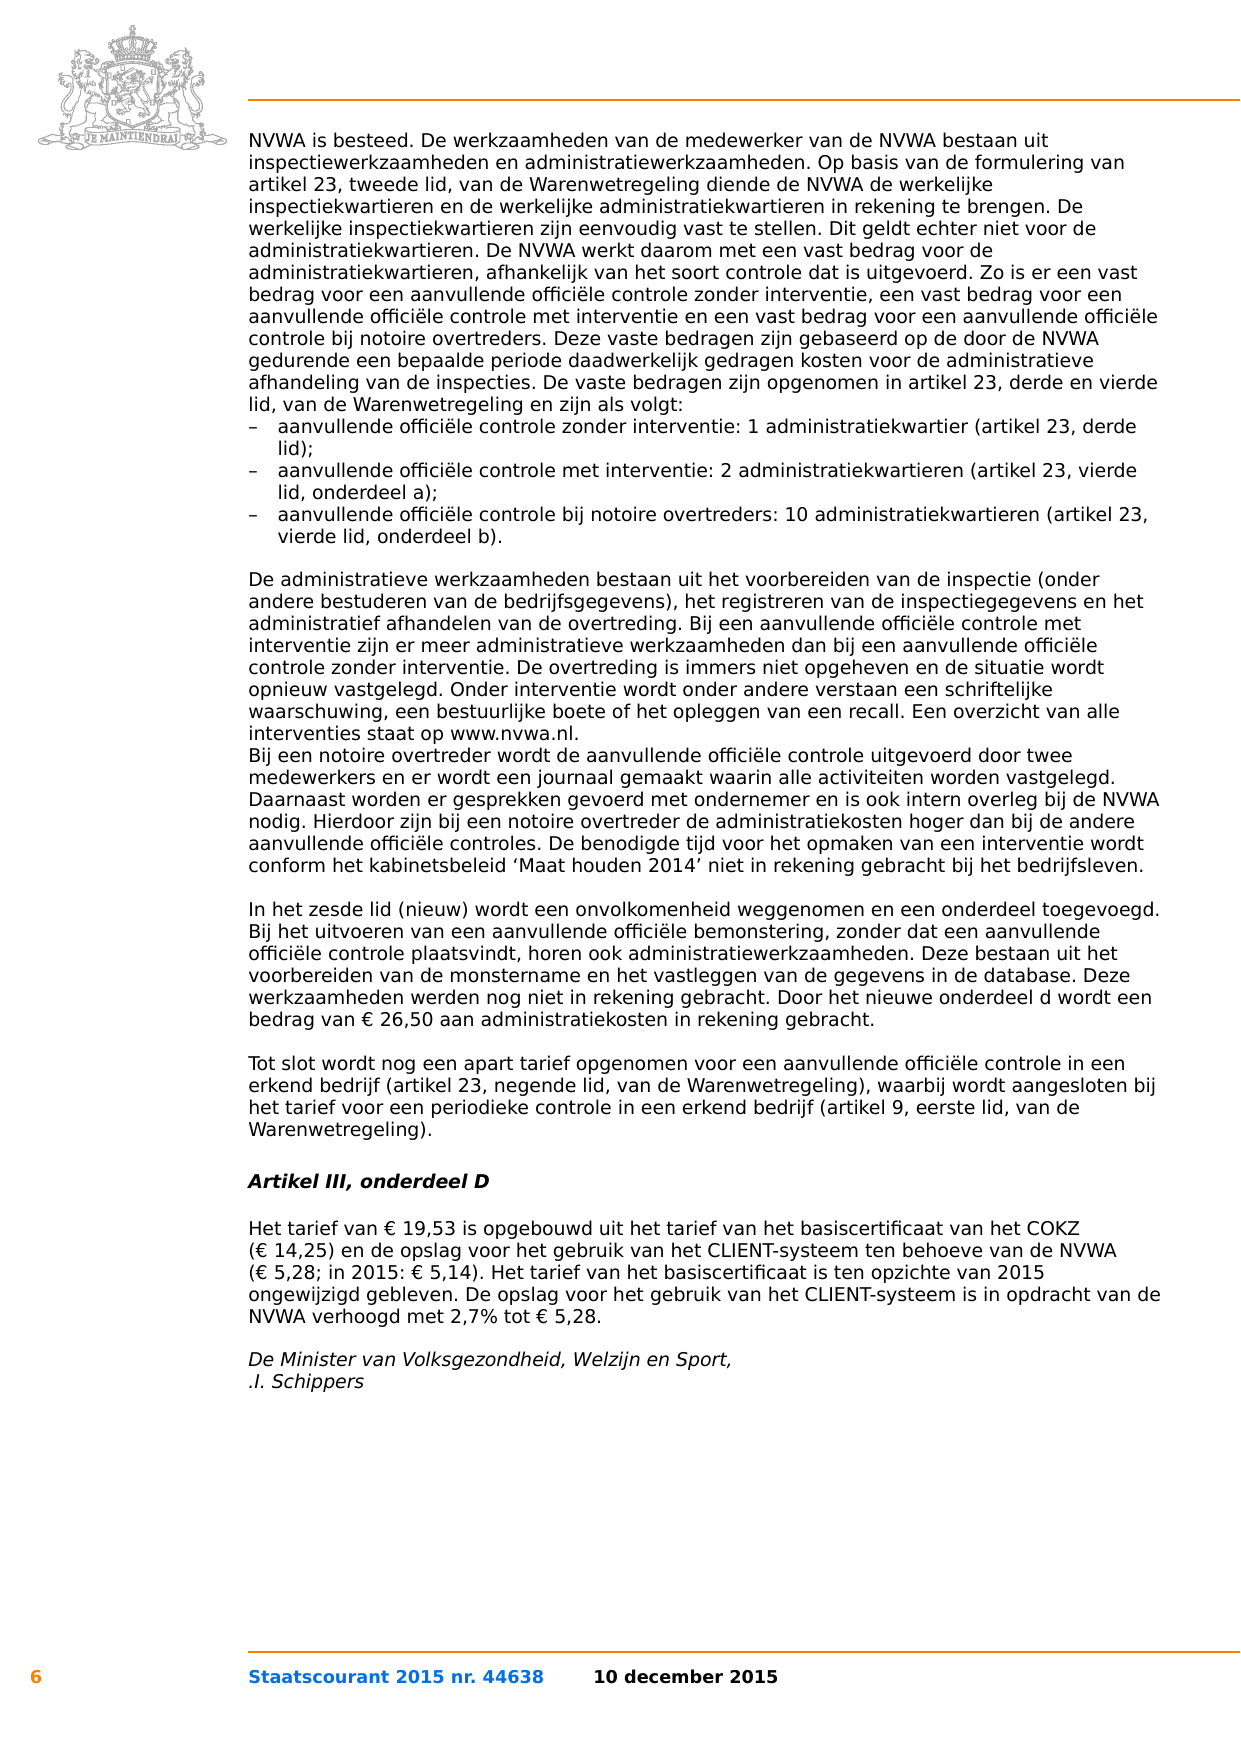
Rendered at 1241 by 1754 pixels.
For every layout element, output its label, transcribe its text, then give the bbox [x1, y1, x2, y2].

text NVWA is besteed. De werkzaamheden van de medewerker van de NVWA bestaan uit inspectiewerkzaamheden en administratiewerkzaamheden. Op basis van de formulering van artikel 23, tweede lid, van de Warenwetregeling diende de NVWA de werkelijke inspectiekwartieren en de werkelijke administratiekwartieren in rekening te brengen. De werkelijke inspectiekwartieren zijn eenvoudig vast te stellen. Dit geldt echter niet voor de administratiekwartieren. De NVWA werkt daarom met een vast bedrag voor de administratiekwartieren, afhankelijk van het soort controle dat is uitgevoerd. Zo is er een vast bedrag voor een aanvullende officiële controle zonder interventie, een vast bedrag voor een aanvullende officiële controle met interventie en een vast bedrag voor een aanvullende officiële controle bij notoire overtreders. Deze vaste bedragen zijn gebaseerd op de door de NVWA gedurende een bepaalde periode daadwerkelijk gedragen kosten voor de administratieve afhandeling van de inspecties. De vaste bedragen zijn opgenomen in artikel 23, derde en vierde lid, van de Warenwetregeling en zijn als volgt: [248, 130, 1163, 416]
subtitle Artikel III, onderdeel D [248, 1171, 1163, 1193]
text De administratieve werkzaamheden bestaan uit het voorbereiden van de inspectie (onder andere bestuderen van de bedrijfsgegevens), het registreren van de inspectiegegevens en het administratief afhandelen van de overtreding. Bij een aanvullende officiële controle met interventie zijn er meer administratieve werkzaamheden dan bij een aanvullende officiële controle zonder interventie. De overtreding is immers niet opgeheven en de situatie wordt opnieuw vastgelegd. Onder interventie wordt onder andere verstaan een schriftelijke waarschuwing, een bestuurlijke boete of het opleggen van een recall. Een overzicht van alle interventies staat op www.nvwa.nl. [248, 569, 1163, 745]
text – aanvullende officiële controle zonder interventie: 1 administratiekwartier (artikel 23, derde lid); [248, 416, 1163, 459]
text – aanvullende officiële controle met interventie: 2 administratiekwartieren (artikel 23, vierde lid, onderdeel a); [248, 459, 1163, 503]
text Bij een notoire overtreder wordt de aanvullende officiële controle uitgevoerd door twee medewerkers en er wordt een journaal gemaakt waarin alle activiteiten worden vastgelegd. Daarnaast worden er gesprekken gevoerd met ondernemer en is ook intern overleg bij de NVWA nodig. Hierdoor zijn bij een notoire overtreder de administratiekosten hoger dan bij de andere aanvullende officiële controles. De benodigde tijd voor het opmaken van een interventie wordt conform het kabinetsbeleid ‘Maat houden 2014’ niet in rekening gebracht bij het bedrijfsleven. [248, 745, 1163, 877]
text In het zesde lid (nieuw) wordt een onvolkomenheid weggenomen en een onderdeel toegevoegd. Bij het uitvoeren van een aanvullende officiële bemonstering, zonder dat een aanvullende officiële controle plaatsvindt, horen ook administratiewerkzaamheden. Deze bestaan uit het voorbereiden van de monstername en het vastleggen van de gegevens in de database. Deze werkzaamheden werden nog niet in rekening gebracht. Door het nieuwe onderdeel d wordt een bedrag van € 26,50 aan administratiekosten in rekening gebracht. [248, 899, 1163, 1031]
text De Minister van Volksgezondheid, Welzijn en Sport, .I. Schippers [248, 1349, 1163, 1393]
text – aanvullende officiële controle bij notoire overtreders: 10 administratiekwartieren (artikel 23, vierde lid, onderdeel b). [248, 503, 1163, 547]
picture [38, 25, 227, 150]
text Tot slot wordt nog een apart tarief opgenomen voor een aanvullende officiële controle in een erkend bedrijf (artikel 23, negende lid, van de Warenwetregeling), waarbij wordt aangesloten bij het tarief voor een periodieke controle in een erkend bedrijf (artikel 9, eerste lid, van de Warenwetregeling). [248, 1053, 1163, 1141]
text Het tarief van € 19,53 is opgebouwd uit het tarief van het basiscertificaat van het COKZ (€ 14,25) en de opslag voor het gebruik van het CLIENT-systeem ten behoeve van de NVWA (€ 5,28; in 2015: € 5,14). Het tarief van het basiscertificaat is ten opzichte van 2015 ongewijzigd gebleven. De opslag voor het gebruik van het CLIENT-systeem is in opdracht van de NVWA verhoogd met 2,7% tot € 5,28. [248, 1218, 1163, 1327]
